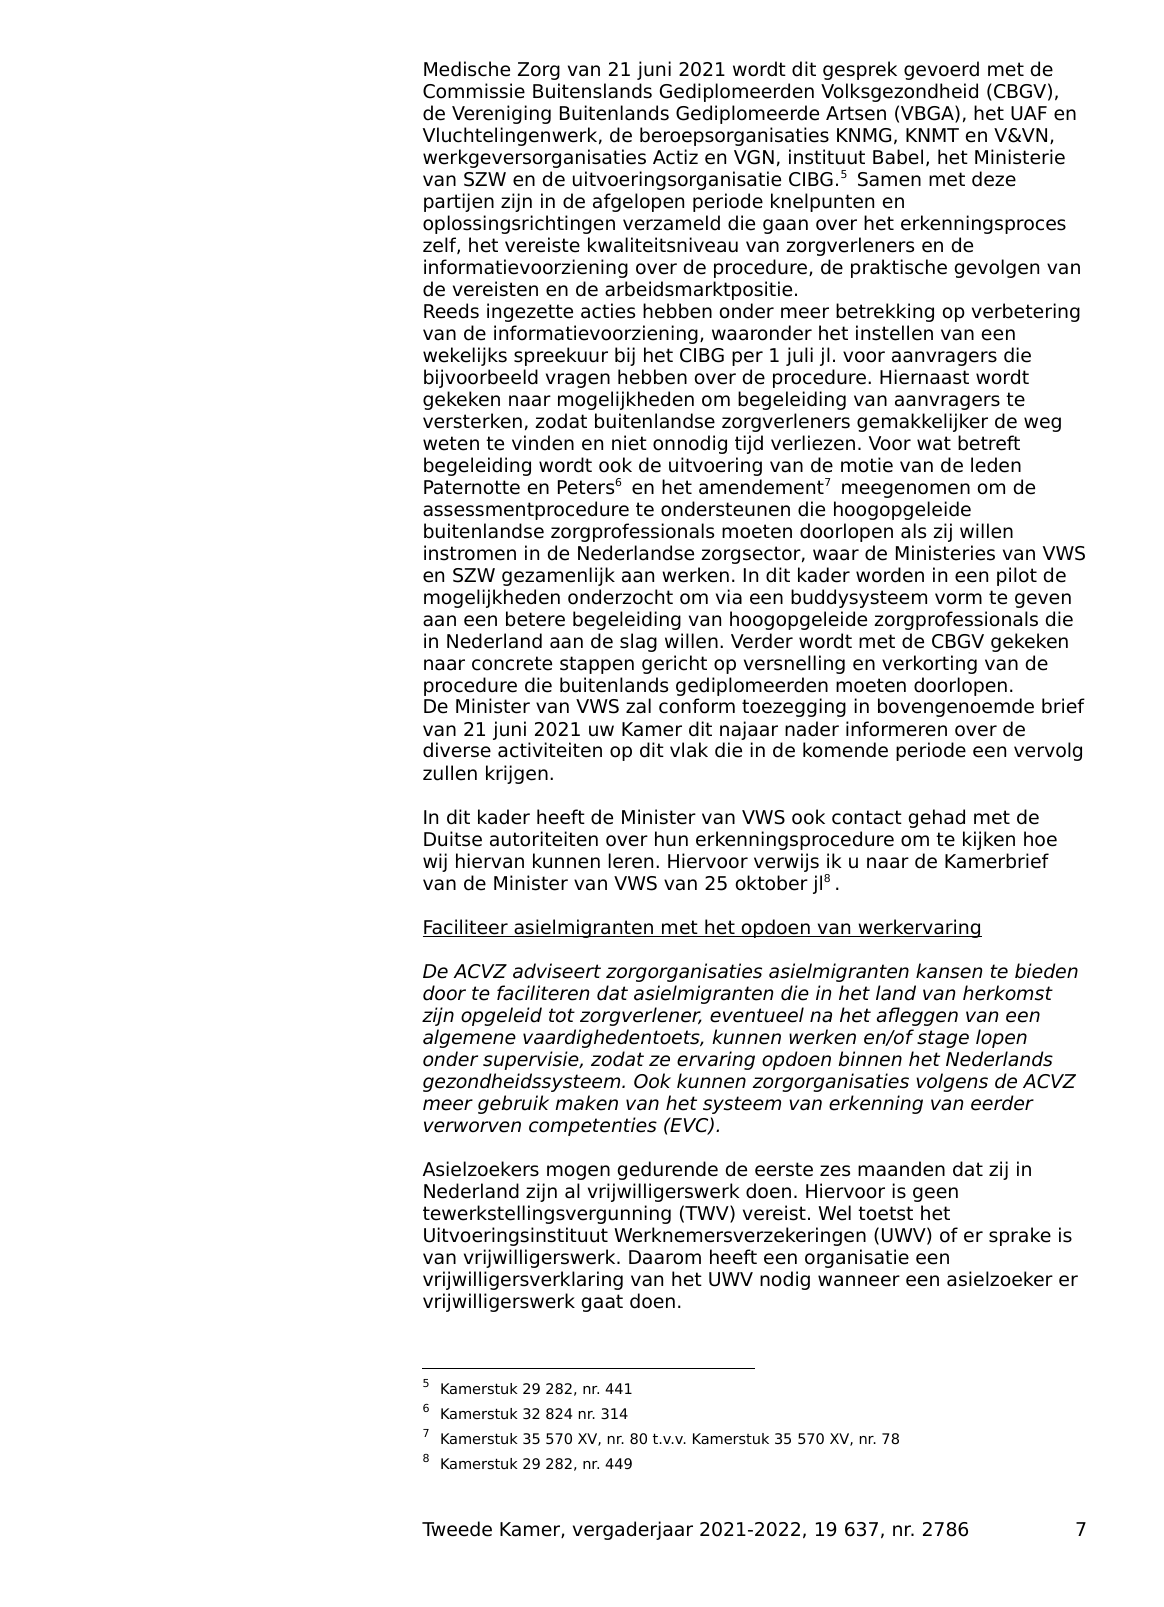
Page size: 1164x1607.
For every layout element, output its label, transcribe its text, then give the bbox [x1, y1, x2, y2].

text De Minister van VWS zal conform toezegging in bovengenoemde brief van 21 juni 2021 uw Kamer dit najaar nader informeren over de diverse activiteiten op dit vlak die in de komende periode een vervolg zullen krijgen. [422, 696, 1087, 784]
text Kamerstuk 29 282, nr. 441 [422, 1377, 1087, 1399]
text De ACVZ adviseert zorgorganisaties asielmigranten kansen te bieden door te faciliteren dat asielmigranten die in het land van herkomst zijn opgeleid tot zorgverlener, eventueel na het afleggen van een algemene vaardighedentoets, kunnen werken en/of stage lopen onder supervisie, zodat ze ervaring opdoen binnen het Nederlands gezondheidssysteem. Ook kunnen zorgorganisaties volgens de ACVZ meer gebruik maken van het systeem van erkenning van eerder verworven competenties (EVC). [422, 961, 1087, 1137]
subtitle Faciliteer asielmigranten met het opdoen van werkervaring [422, 917, 1087, 939]
text Medische Zorg van 21 juni 2021 wordt dit gesprek gevoerd met de Commissie Buitenslands Gediplomeerden Volksgezondheid (CBGV), de Vereniging Buitenlands Gediplomeerde Artsen (VBGA), het UAF en Vluchtelingenwerk, de beroepsorganisaties KNMG, KNMT en V&VN, werkgeversorganisaties Actiz en VGN, instituut Babel, het Ministerie van SZW en de uitvoeringsorganisatie CIBG. Samen met deze partijen zijn in de afgelopen periode knelpunten en oplossingsrichtingen verzameld die gaan over het erkenningsproces zelf, het vereiste kwaliteitsniveau van zorgverleners en de informatievoorziening over de procedure, de praktische gevolgen van de vereisten en de arbeidsmarktpositie. [422, 59, 1087, 301]
text In dit kader heeft de Minister van VWS ook contact gehad met de Duitse autoriteiten over hun erkenningsprocedure om te kijken hoe wij hiervan kunnen leren. Hiervoor verwijs ik u naar de Kamerbrief van de Minister van VWS van 25 oktober jl. [422, 807, 1087, 894]
text Reeds ingezette acties hebben onder meer betrekking op verbetering van de informatievoorziening, waaronder het instellen van een wekelijks spreekuur bij het CIBG per 1 juli jl. voor aanvragers die bijvoorbeeld vragen hebben over de procedure. Hiernaast wordt gekeken naar mogelijkheden om begeleiding van aanvragers te versterken, zodat buitenlandse zorgverleners gemakkelijker de weg weten te vinden en niet onnodig tijd verliezen. Voor wat betreft begeleiding wordt ook de uitvoering van de motie van de leden Paternotte en Peters en het amendement meegenomen om de assessmentprocedure te ondersteunen die hoogopgeleide buitenlandse zorgprofessionals moeten doorlopen als zij willen instromen in de Nederlandse zorgsector, waar de Ministeries van VWS en SZW gezamenlijk aan werken. In dit kader worden in een pilot de mogelijkheden onderzocht om via een buddysysteem vorm te geven aan een betere begeleiding van hoogopgeleide zorgprofessionals die in Nederland aan de slag willen. Verder wordt met de CBGV gekeken naar concrete stappen gericht op versnelling en verkorting van de procedure die buitenlands gediplomeerden moeten doorlopen. [422, 301, 1087, 696]
text Asielzoekers mogen gedurende de eerste zes maanden dat zij in Nederland zijn al vrijwilligerswerk doen. Hiervoor is geen tewerkstellingsvergunning (TWV) vereist. Wel toetst het Uitvoeringsinstituut Werknemersverzekeringen (UWV) of er sprake is van vrijwilligerswerk. Daarom heeft een organisatie een vrijwilligersverklaring van het UWV nodig wanneer een asielzoeker er vrijwilligerswerk gaat doen. [422, 1159, 1087, 1313]
text Kamerstuk 29 282, nr. 449 [422, 1452, 1087, 1474]
text Kamerstuk 35 570 XV, nr. 80 t.v.v. Kamerstuk 35 570 XV, nr. 78 [422, 1427, 1087, 1449]
text Kamerstuk 32 824 nr. 314 [422, 1402, 1087, 1424]
